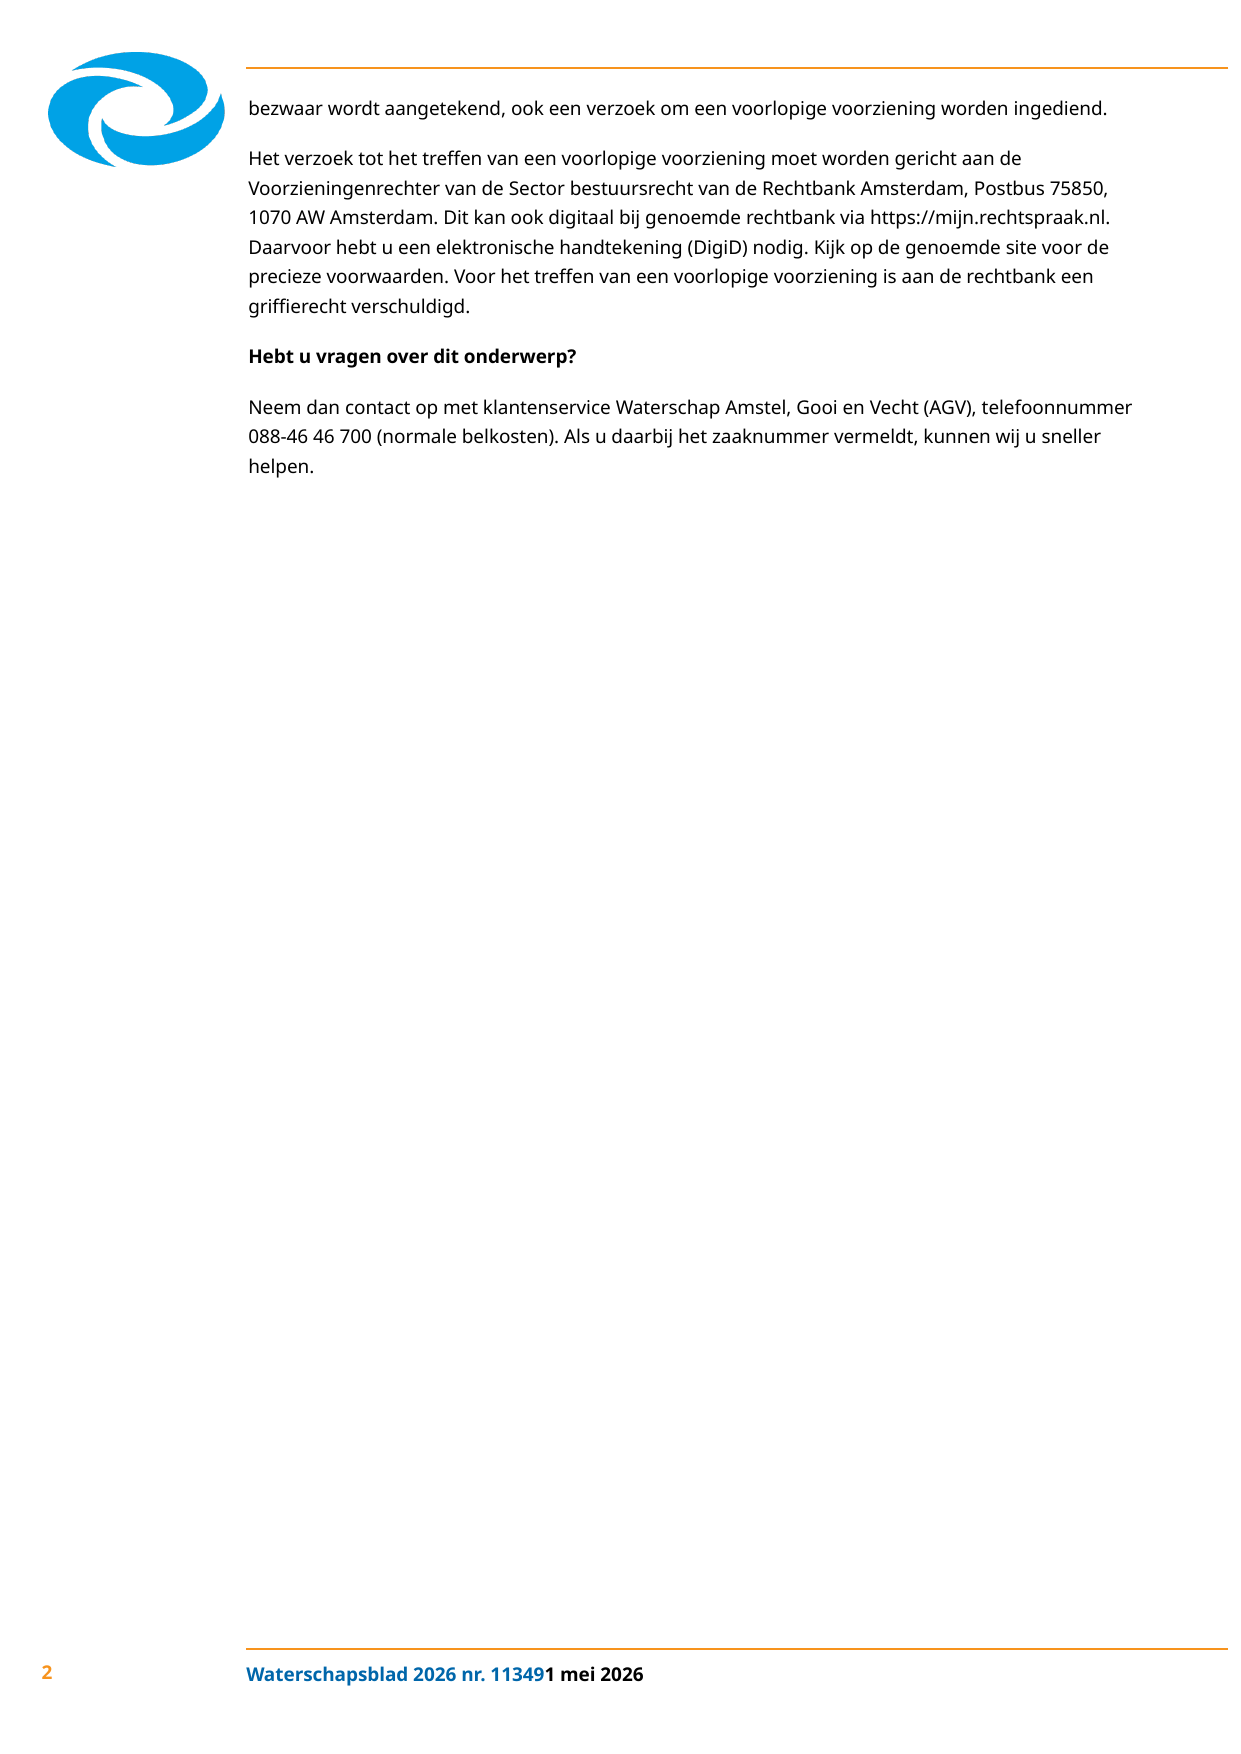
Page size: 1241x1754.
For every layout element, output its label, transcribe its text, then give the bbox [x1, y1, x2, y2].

text Neem dan contact op met klantenservice Waterschap Amstel, Gooi en Vecht (AGV), telefoonnummer 088-46 46 700 (normale belkosten). Als u daarbij het zaaknummer vermeldt, kunnen wij u sneller helpen. [248, 394, 1152, 479]
text Hebt u vragen over dit onderwerp? [248, 343, 1152, 369]
picture [41, 47, 231, 172]
text Het verzoek tot het treffen van een voorlopige voorziening moet worden gericht aan de Voorzieningenrechter van de Sector bestuursrecht van de Rechtbank Amsterdam, Postbus 75850, 1070 AW Amsterdam. Dit kan ook digitaal bij genoemde rechtbank via https://mijn.rechtspraak.nl. Daarvoor hebt u een elektronische handtekening (DigiD) nodig. Kijk op de genoemde site voor de precieze voorwaarden. Voor het treffen van een voorlopige voorziening is aan de rechtbank een griffierecht verschuldigd. [248, 145, 1152, 319]
text bezwaar wordt aangetekend, ook een verzoek om een voorlopige voorziening worden ingediend. [248, 95, 1152, 121]
